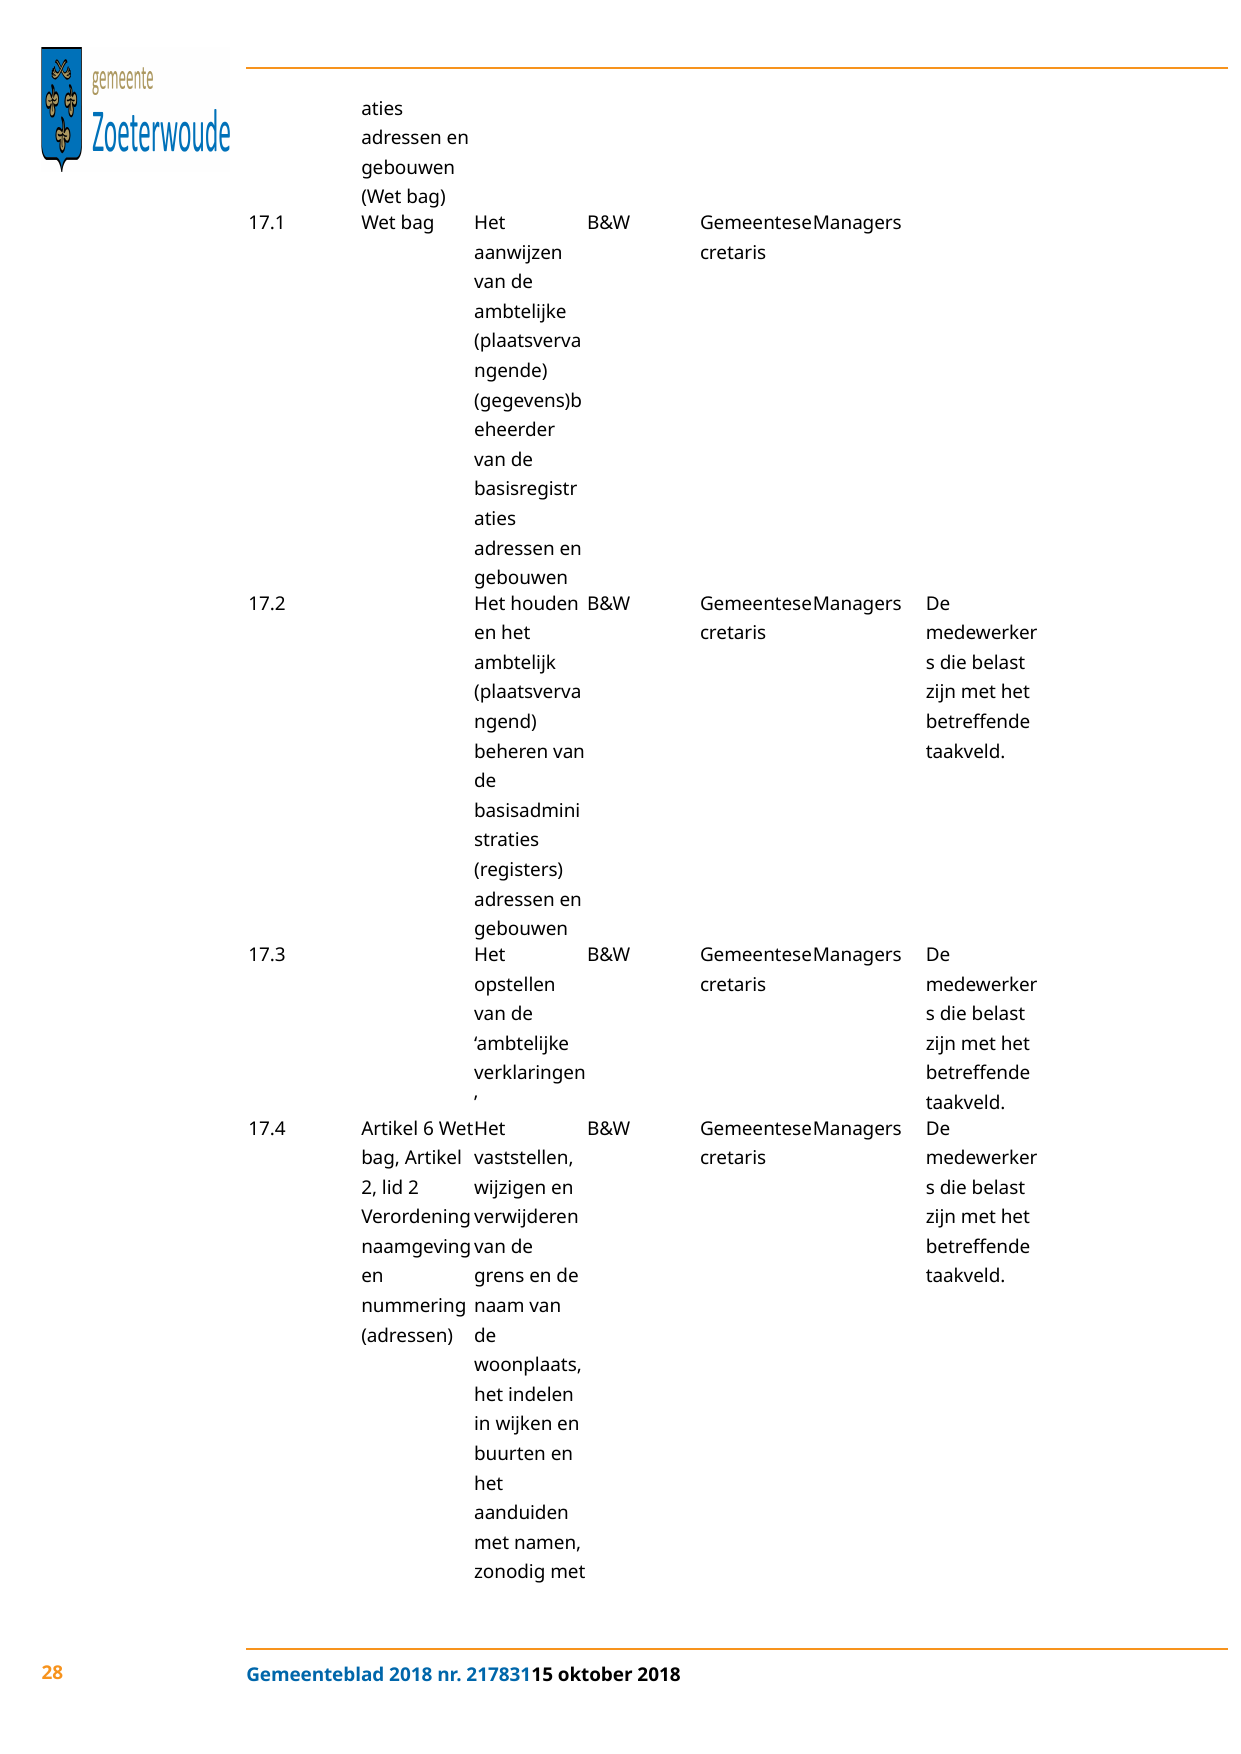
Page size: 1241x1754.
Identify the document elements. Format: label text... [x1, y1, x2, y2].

table_cell [926, 95, 1038, 209]
table_cell 17.2 [248, 590, 361, 941]
table_cell B&W [587, 590, 700, 941]
table_cell Het aanwijzen van de ambtelijke (plaatsvervangende) (gegevens)beheerder van de basisregistraties adressen en gebouwen [474, 209, 587, 590]
table_cell [361, 590, 474, 941]
table_cell [1039, 95, 1152, 209]
table_cell [700, 95, 813, 209]
table_cell Gemeentesecretaris [700, 1115, 813, 1584]
table_cell De medewerkers die belast zijn met het betreffende taakveld. [926, 590, 1038, 941]
table_cell [587, 95, 700, 209]
table_cell [1039, 590, 1152, 941]
table_cell [813, 95, 926, 209]
table_cell B&W [587, 1115, 700, 1584]
table_cell Het houden en het ambtelijk (plaatsvervangend) beheren van de basisadministraties (registers) adressen en gebouwen [474, 590, 587, 941]
table_cell Gemeentesecretaris [700, 209, 813, 590]
table_cell Artikel 6 Wet bag, Artikel 2, lid 2 Verordening naamgeving en nummering (adressen) [361, 1115, 474, 1584]
table_cell [361, 941, 474, 1115]
table_cell [1039, 1115, 1152, 1584]
table_cell B&W [587, 941, 700, 1115]
table_cell [248, 95, 361, 209]
table_cell B&W [587, 209, 700, 590]
table_cell 17.3 [248, 941, 361, 1115]
table_cell Het opstellen van de ‘ambtelijke verklaringen’ [474, 941, 587, 1115]
table_cell Managers [813, 941, 926, 1115]
table_cell aties adressen en gebouwen (Wet bag) [361, 95, 474, 209]
table_cell 17.4 [248, 1115, 361, 1584]
picture [41, 47, 231, 172]
table_cell [474, 95, 587, 209]
table_cell Gemeentesecretaris [700, 941, 813, 1115]
table_cell Gemeentesecretaris [700, 590, 813, 941]
table_cell [926, 209, 1038, 590]
table_cell De medewerkers die belast zijn met het betreffende taakveld. [926, 1115, 1038, 1584]
table_cell De medewerkers die belast zijn met het betreffende taakveld. [926, 941, 1038, 1115]
table_cell [1039, 209, 1152, 590]
table_cell Het vaststellen, wijzigen en verwijderen van de grens en de naam van de woonplaats, het indelen in wijken en buurten en het aanduiden met namen, zonodig met [474, 1115, 587, 1584]
table_cell Managers [813, 209, 926, 590]
table_cell Managers [813, 1115, 926, 1584]
table_cell Wet bag [361, 209, 474, 590]
table_cell [1039, 941, 1152, 1115]
table_cell Managers [813, 590, 926, 941]
table_cell 17.1 [248, 209, 361, 590]
